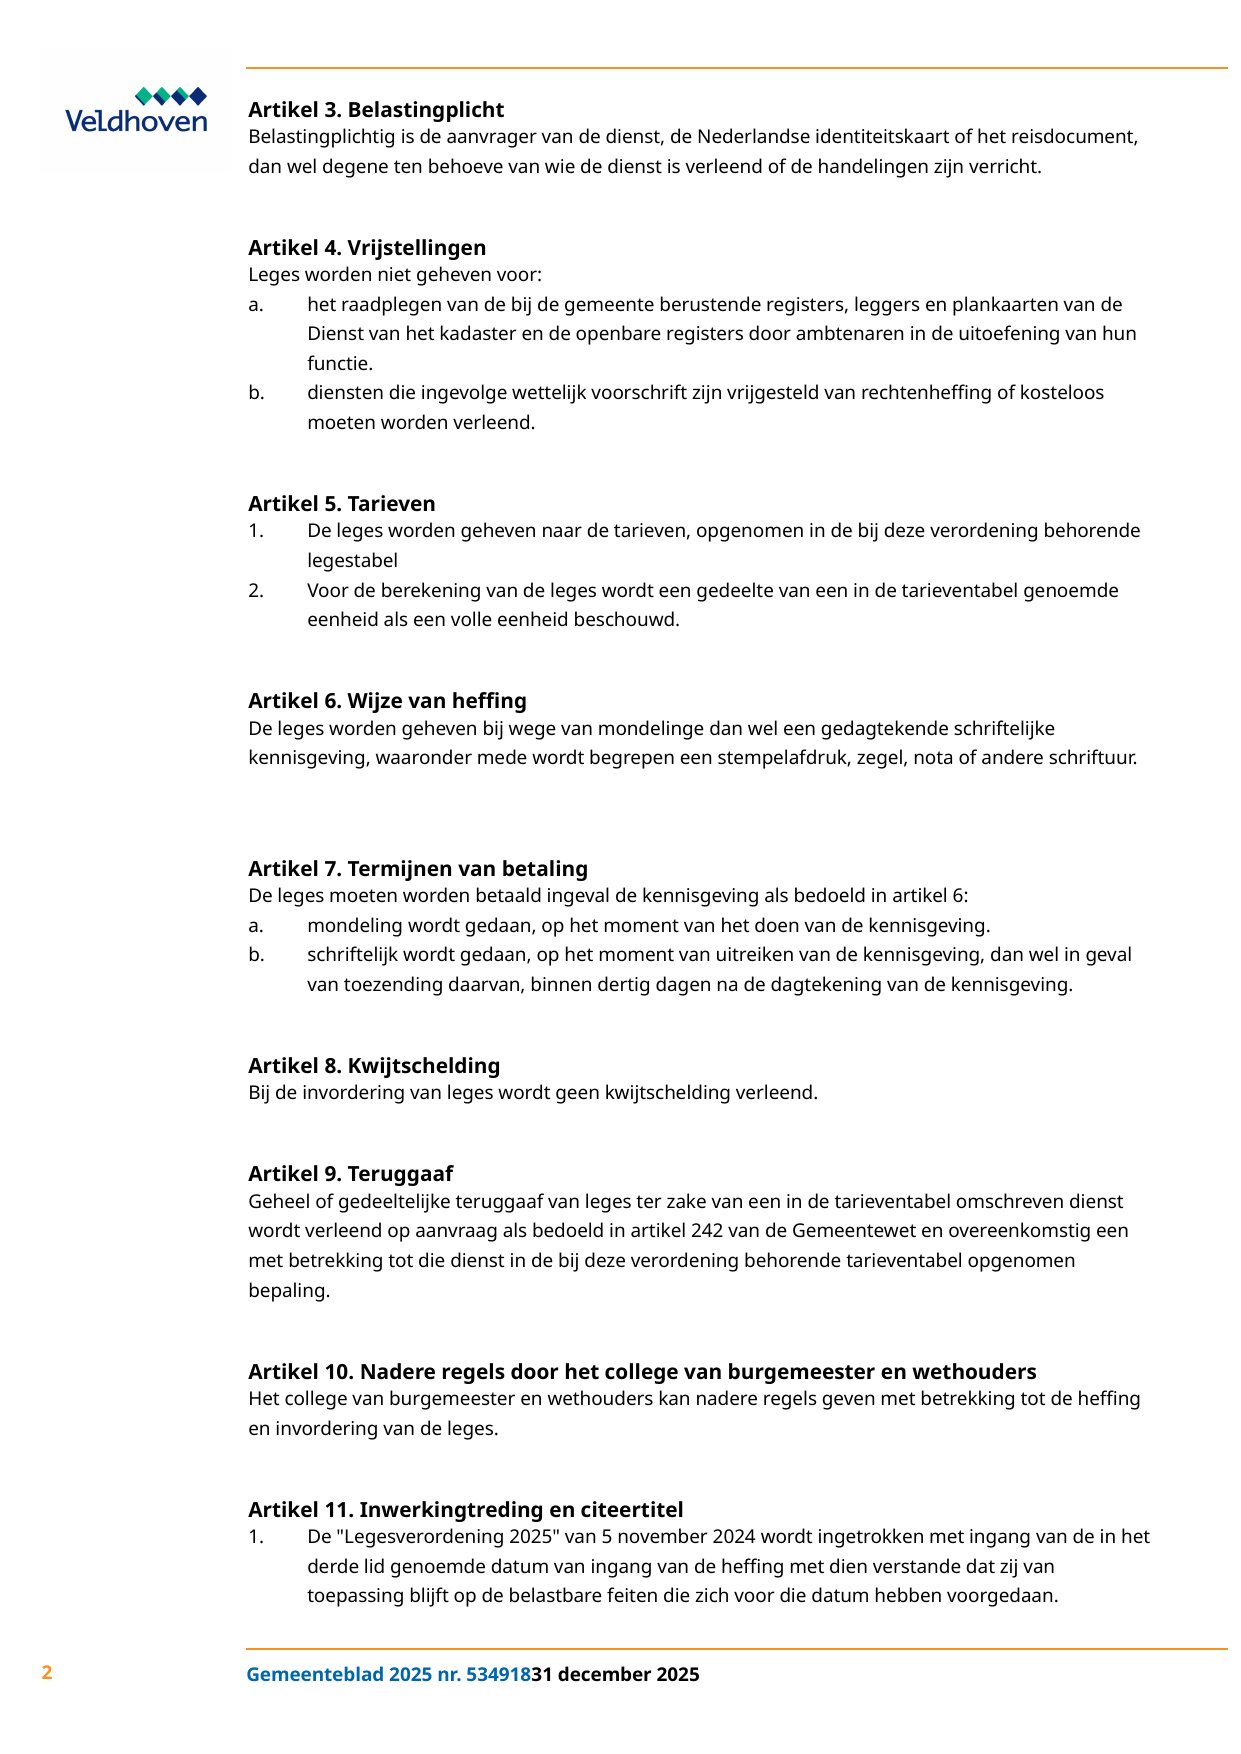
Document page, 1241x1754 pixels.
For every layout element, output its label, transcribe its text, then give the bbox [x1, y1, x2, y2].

list mondeling wordt gedaan, op het moment van het doen van de kennisgeving. [248, 912, 1152, 938]
list diensten die ingevolge wettelijk voorschrift zijn vrijgesteld van rechtenheffing of kosteloos moeten worden verleend. [248, 379, 1152, 435]
text De leges worden geheven bij wege van mondelinge dan wel een gedagtekende schriftelijke kennisgeving, waaronder mede wordt begrepen een stempelafdruk, zegel, nota of andere schriftuur. [248, 715, 1152, 770]
text Artikel 6. Wijze van heffing [248, 686, 1152, 715]
text Belastingplichtig is de aanvrager van de dienst, de Nederlandse identiteitskaart of het reisdocument, dan wel degene ten behoeve van wie de dienst is verleend of de handelingen zijn verricht. [248, 123, 1152, 178]
list De "Legesverordening 2025" van 5 november 2024 wordt ingetrokken met ingang van de in het derde lid genoemde datum van ingang van de heffing met dien verstande dat zij van toepassing blijft op de belastbare feiten die zich voor die datum hebben voorgedaan. [248, 1523, 1152, 1608]
list het raadplegen van de bij de gemeente berustende registers, leggers en plankaarten van de Dienst van het kadaster en de openbare registers door ambtenaren in de uitoefening van hun functie. [248, 291, 1152, 376]
text Bij de invordering van leges wordt geen kwijtschelding verleend. [248, 1079, 1152, 1105]
text Artikel 7. Termijnen van betaling [248, 854, 1152, 882]
text Artikel 4. Vrijstellingen [248, 233, 1152, 261]
list De leges worden geheven naar de tarieven, opgenomen in de bij deze verordening behorende legestabel [248, 518, 1152, 573]
text Artikel 8. Kwijtschelding [248, 1051, 1152, 1079]
text Artikel 9. Teruggaaf [248, 1159, 1152, 1188]
text Het college van burgemeester en wethouders kan nadere regels geven met betrekking tot de heffing en invordering van de leges. [248, 1385, 1152, 1441]
text De leges moeten worden betaald ingeval de kennisgeving als bedoeld in artikel 6: [248, 882, 1152, 908]
text Artikel 10. Nadere regels door het college van burgemeester en wethouders [248, 1357, 1152, 1385]
text Artikel 11. Inwerkingtreding en citeertitel [248, 1495, 1152, 1523]
picture [41, 47, 231, 172]
list schriftelijk wordt gedaan, op het moment van uitreiken van de kennisgeving, dan wel in geval van toezending daarvan, binnen dertig dagen na de dagtekening van de kennisgeving. [248, 942, 1152, 997]
text Artikel 3. Belastingplicht [248, 95, 1152, 123]
text Geheel of gedeeltelijke teruggaaf van leges ter zake van een in de tarieventabel omschreven dienst wordt verleend op aanvraag als bedoeld in artikel 242 van de Gemeentewet en overeenkomstig een met betrekking tot die dienst in de bij deze verordening behorende tarieventabel opgenomen bepaling. [248, 1188, 1152, 1302]
text Leges worden niet geheven voor: [248, 261, 1152, 287]
list Voor de berekening van de leges wordt een gedeelte van een in de tarieventabel genoemde eenheid als een volle eenheid beschouwd. [248, 577, 1152, 632]
text Artikel 5. Tarieven [248, 489, 1152, 518]
